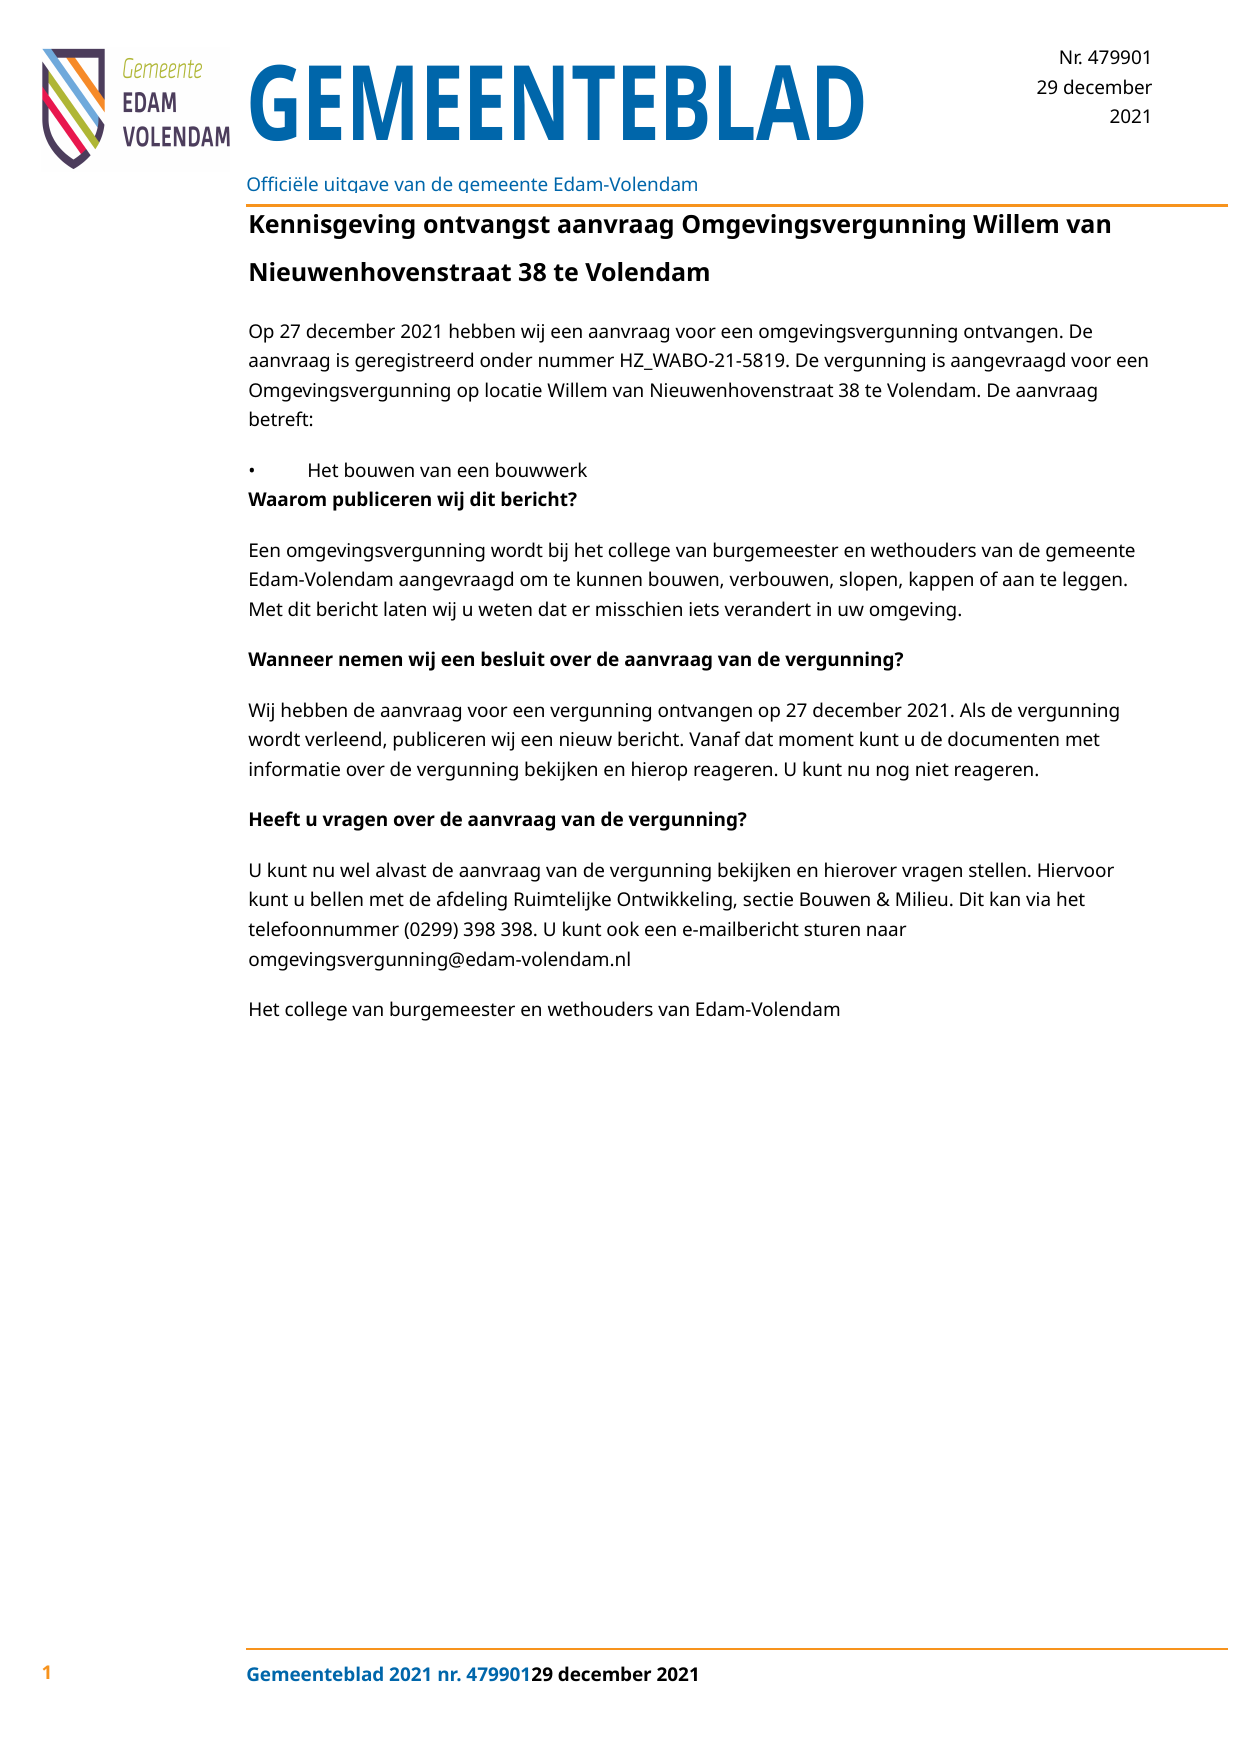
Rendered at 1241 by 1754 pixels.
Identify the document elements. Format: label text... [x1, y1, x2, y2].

text U kunt nu wel alvast de aanvraag van de vergunning bekijken en hierover vragen stellen. Hiervoor kunt u bellen met de afdeling Ruimtelijke Ontwikkeling, sectie Bouwen & Milieu. Dit kan via het telefoonnummer (0299) 398 398. U kunt ook een e-mailbericht sturen naar omgevingsvergunning@edam-volendam.nl [248, 857, 1152, 972]
text Waarom publiceren wij dit bericht? [248, 487, 1152, 512]
text Kennisgeving ontvangst aanvraag Omgevingsvergunning Willem van Nieuwenhovenstraat 38 te Volendam [248, 207, 1152, 288]
text Heeft u vragen over de aanvraag van de vergunning? [248, 807, 1152, 832]
text Wanneer nemen wij een besluit over de aanvraag van de vergunning? [248, 647, 1152, 672]
text Wij hebben de aanvraag voor een vergunning ontvangen op 27 december 2021. Als de vergunning wordt verleend, publiceren wij een nieuw bericht. Vanaf dat moment kunt u de documenten met informatie over de vergunning bekijken en hierop reageren. U kunt nu nog niet reageren. [248, 697, 1152, 782]
text Op 27 december 2021 hebben wij een aanvraag voor een omgevingsvergunning ontvangen. De aanvraag is geregistreerd onder nummer HZ_WABO-21-5819. De vergunning is aangevraagd voor een Omgevingsvergunning op locatie Willem van Nieuwenhovenstraat 38 te Volendam. De aanvraag betreft: [248, 318, 1152, 432]
picture [41, 47, 231, 172]
list Het bouwen van een bouwwerk [248, 457, 1152, 483]
text Een omgevingsvergunning wordt bij het college van burgemeester en wethouders van de gemeente Edam-Volendam aangevraagd om te kunnen bouwen, verbouwen, slopen, kappen of aan te leggen. Met dit bericht laten wij u weten dat er misschien iets verandert in uw omgeving. [248, 537, 1152, 622]
text Het college van burgemeester en wethouders van Edam-Volendam [248, 996, 1152, 1022]
